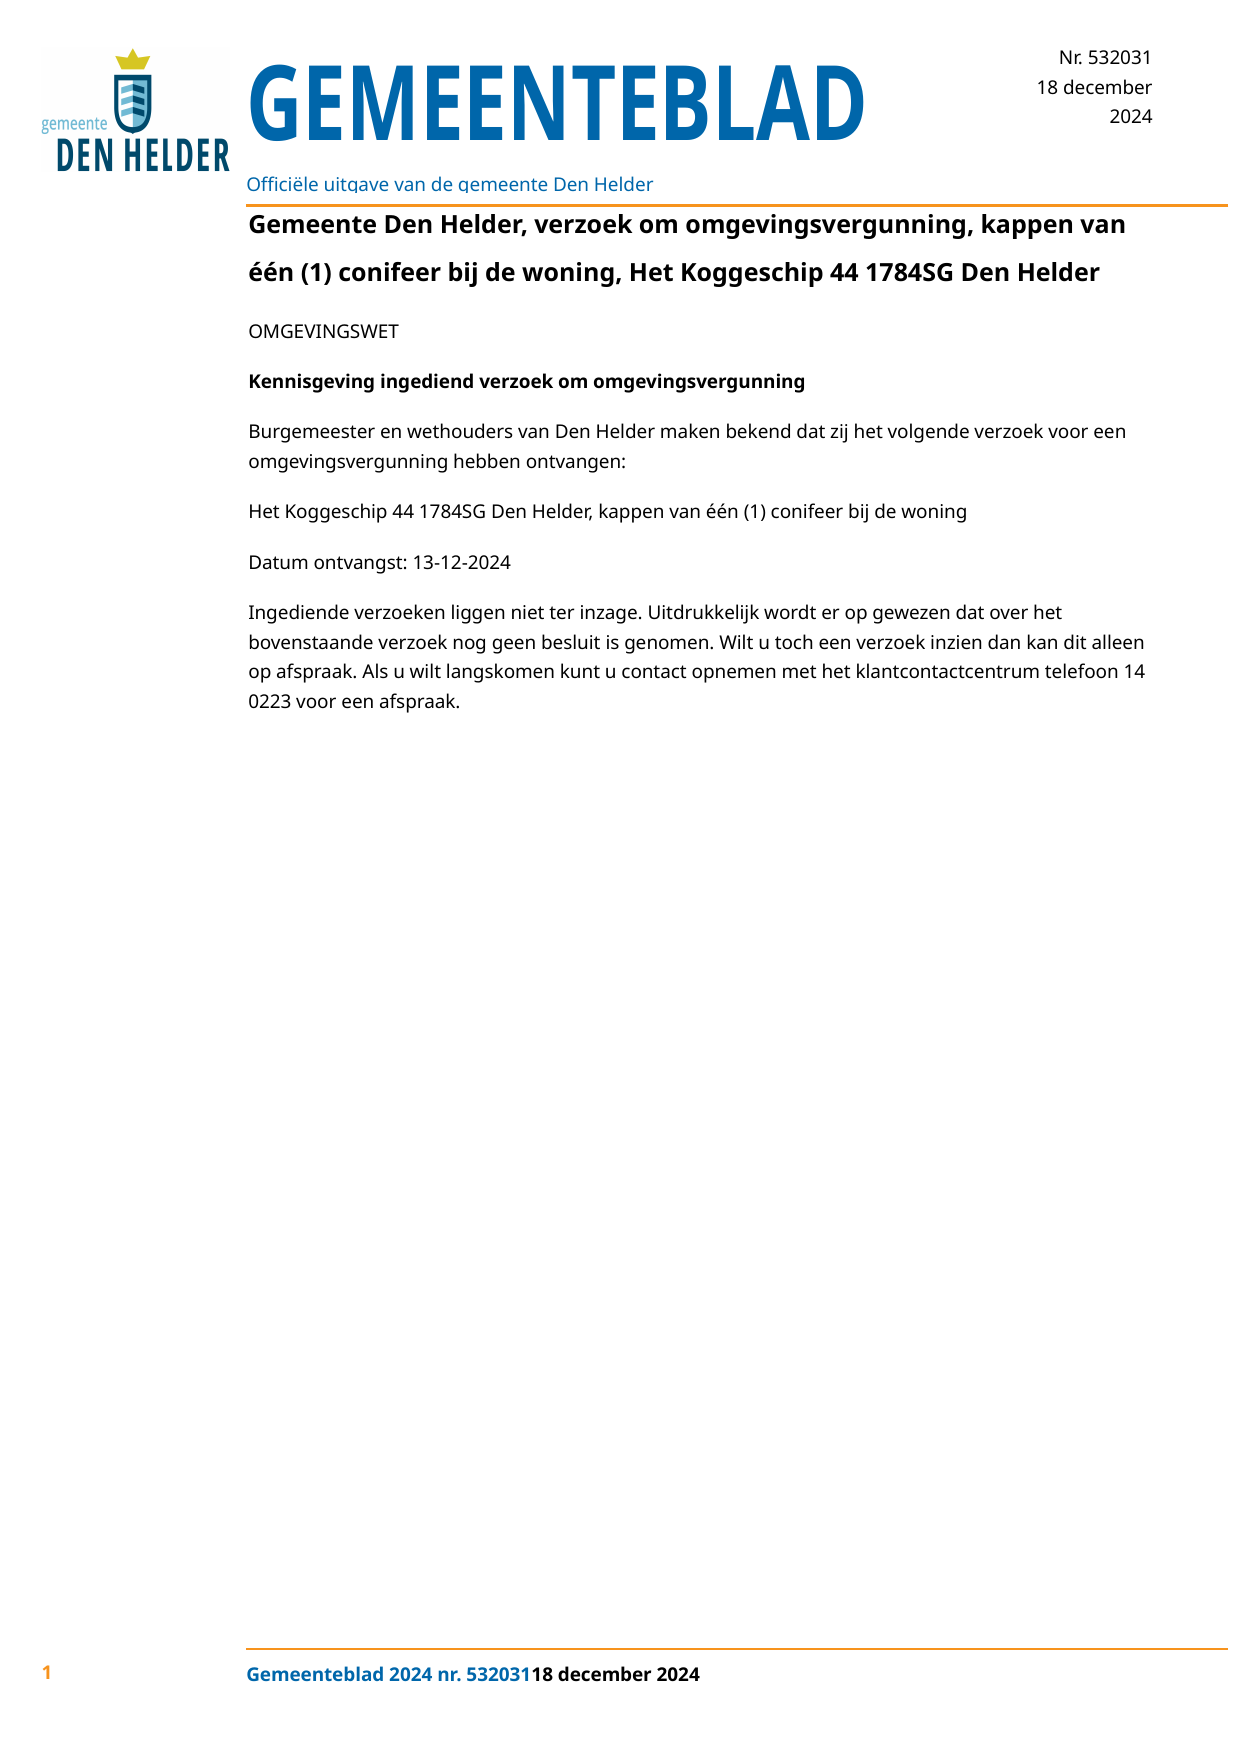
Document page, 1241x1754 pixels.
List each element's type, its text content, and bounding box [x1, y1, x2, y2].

text Gemeente Den Helder, verzoek om omgevingsvergunning, kappen van één (1) conifeer bij de woning, Het Koggeschip 44 1784SG Den Helder [248, 207, 1152, 288]
picture [220, 160, 224, 172]
picture [130, 157, 135, 172]
text OMGEVINGSWET [248, 318, 1152, 344]
text Datum ontvangst: 13-12-2024 [248, 549, 1152, 575]
picture [41, 47, 231, 172]
picture [182, 144, 187, 165]
text Het Koggeschip 44 1784SG Den Helder, kappen van één (1) conifeer bij de woning [248, 499, 1152, 524]
picture [100, 154, 106, 172]
text Kennisgeving ingediend verzoek om omgevingsvergunning [248, 368, 1152, 394]
text Ingediende verzoeken liggen niet ter inzage. Uitdrukkelijk wordt er op gewezen dat over het bovenstaande verzoek nog geen besluit is genomen. Wilt u toch een verzoek inzien dan kan dit alleen op afspraak. Als u wilt langskomen kunt u contact opnemen met het klantcontactcentrum telefoon 14 0223 voor een afspraak. [248, 599, 1152, 714]
text Burgemeester en wethouders van Den Helder maken bekend dat zij het volgende verzoek voor een omgevingsvergunning hebben ontvangen: [248, 419, 1152, 474]
picture [63, 144, 68, 165]
